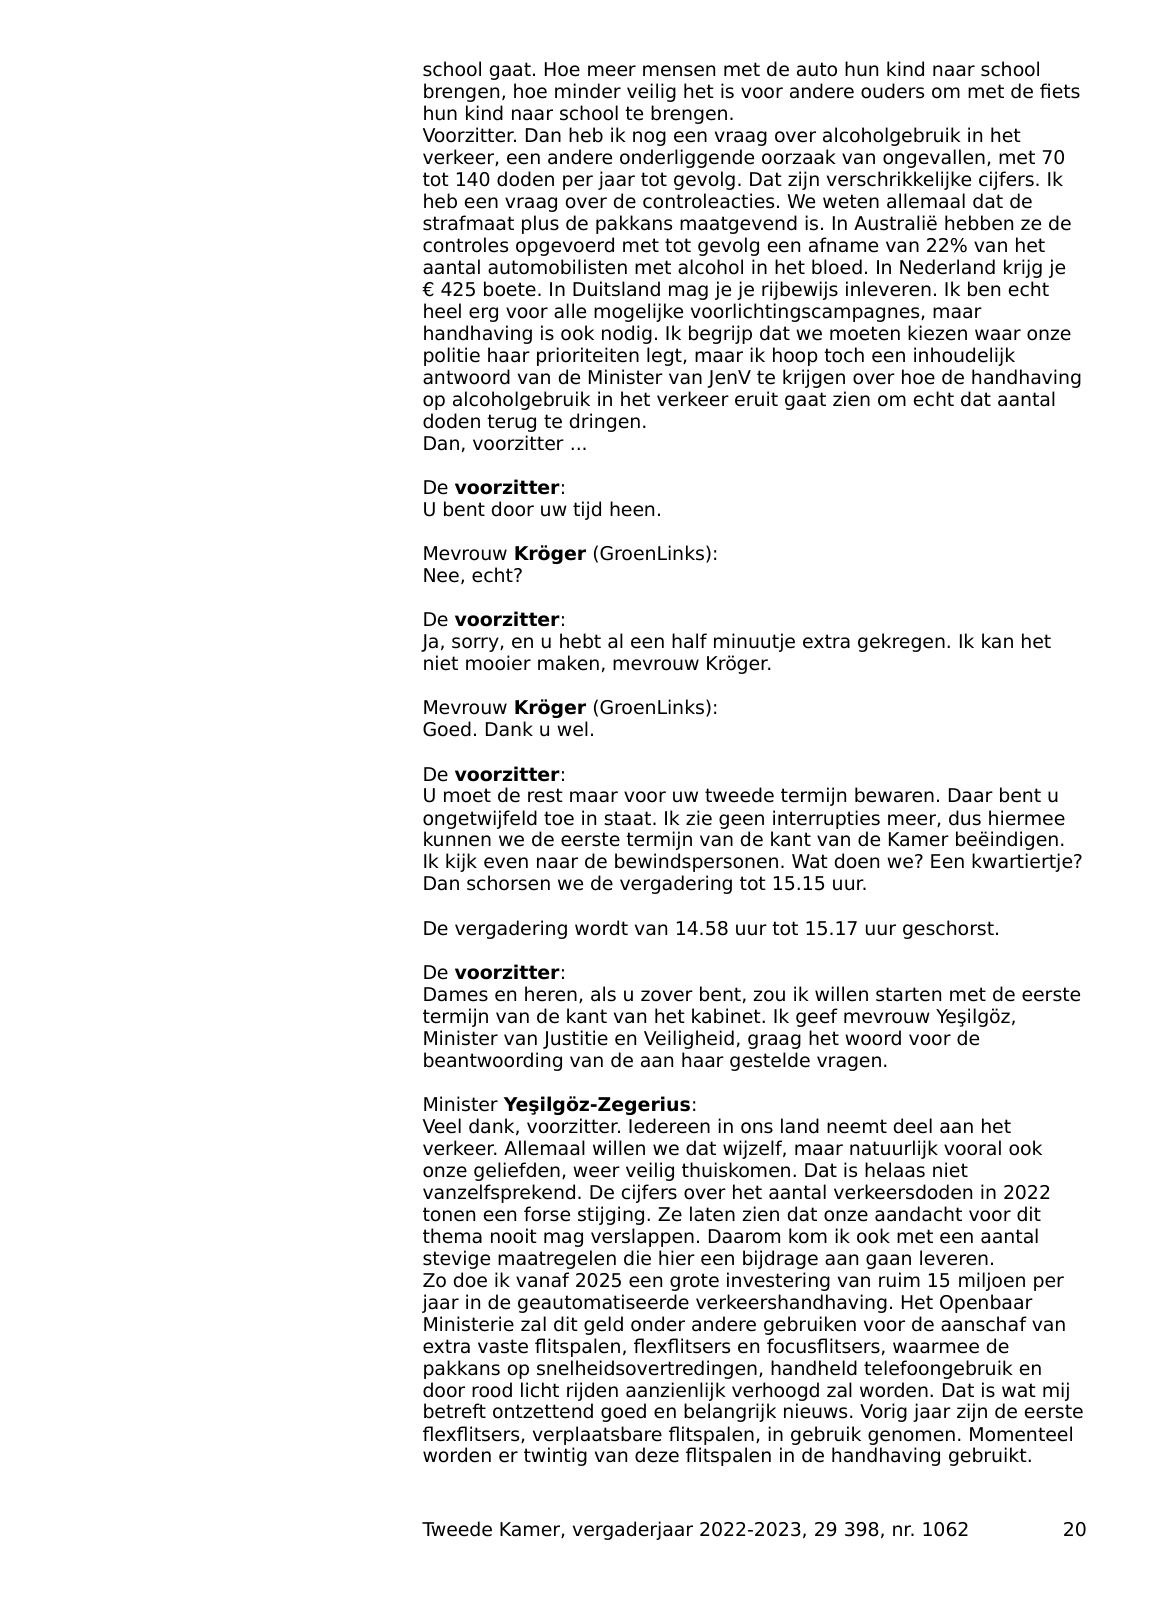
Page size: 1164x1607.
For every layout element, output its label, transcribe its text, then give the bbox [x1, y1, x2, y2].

text De voorzitter: [422, 477, 1087, 499]
text Minister Yeşilgöz-Zegerius: [422, 1094, 1087, 1116]
text Dames en heren, als u zover bent, zou ik willen starten met de eerste termijn van de kant van het kabinet. Ik geef mevrouw Yeşilgöz, Minister van Justitie en Veiligheid, graag het woord voor de beantwoording van de aan haar gestelde vragen. [422, 984, 1087, 1072]
text Ja, sorry, en u hebt al een half minuutje extra gekregen. Ik kan het niet mooier maken, mevrouw Kröger. [422, 631, 1087, 675]
text Mevrouw Kröger (GroenLinks): [422, 697, 1087, 719]
text Nee, echt? [422, 565, 1087, 587]
text U bent door uw tijd heen. [422, 499, 1087, 521]
text De vergadering wordt van 14.58 uur tot 15.17 uur geschorst. [422, 917, 1087, 939]
text De voorzitter: [422, 763, 1087, 785]
text De voorzitter: [422, 609, 1087, 631]
text De voorzitter: [422, 962, 1087, 984]
text Veel dank, voorzitter. Iedereen in ons land neemt deel aan het verkeer. Allemaal willen we dat wijzelf, maar natuurlijk vooral ook onze geliefden, weer veilig thuiskomen. Dat is helaas niet vanzelfsprekend. De cijfers over het aantal verkeersdoden in 2022 tonen een forse stijging. Ze laten zien dat onze aandacht voor dit thema nooit mag verslappen. Daarom kom ik ook met een aantal stevige maatregelen die hier een bijdrage aan gaan leveren. [422, 1116, 1087, 1269]
text Mevrouw Kröger (GroenLinks): [422, 543, 1087, 565]
text Voorzitter. Dan heb ik nog een vraag over alcoholgebruik in het verkeer, een andere onderliggende oorzaak van ongevallen, met 70 tot 140 doden per jaar tot gevolg. Dat zijn verschrikkelijke cijfers. Ik heb een vraag over de controleacties. We weten allemaal dat de strafmaat plus de pakkans maatgevend is. In Australië hebben ze de controles opgevoerd met tot gevolg een afname van 22% van het aantal automobilisten met alcohol in het bloed. In Nederland krijg je € 425 boete. In Duitsland mag je je rijbewijs inleveren. Ik ben echt heel erg voor alle mogelijke voorlichtingscampagnes, maar handhaving is ook nodig. Ik begrijp dat we moeten kiezen waar onze politie haar prioriteiten legt, maar ik hoop toch een inhoudelijk antwoord van de Minister van JenV te krijgen over hoe de handhaving op alcoholgebruik in het verkeer eruit gaat zien om echt dat aantal doden terug te dringen. [422, 125, 1087, 433]
text Goed. Dank u wel. [422, 719, 1087, 741]
text Dan, voorzitter ... [422, 433, 1087, 455]
text U moet de rest maar voor uw tweede termijn bewaren. Daar bent u ongetwijfeld toe in staat. Ik zie geen interrupties meer, dus hiermee kunnen we de eerste termijn van de kant van de Kamer beëindigen. Ik kijk even naar de bewindspersonen. Wat doen we? Een kwartiertje? Dan schorsen we de vergadering tot 15.15 uur. [422, 785, 1087, 895]
text Zo doe ik vanaf 2025 een grote investering van ruim 15 miljoen per jaar in de geautomatiseerde verkeershandhaving. Het Openbaar Ministerie zal dit geld onder andere gebruiken voor de aanschaf van extra vaste flitspalen, flexflitsers en focusflitsers, waarmee de pakkans op snelheidsovertredingen, handheld telefoongebruik en door rood licht rijden aanzienlijk verhoogd zal worden. Dat is wat mij betreft ontzettend goed en belangrijk nieuws. Vorig jaar zijn de eerste flexflitsers, verplaatsbare flitspalen, in gebruik genomen. Momenteel worden er twintig van deze flitspalen in de handhaving gebruikt. [422, 1269, 1087, 1467]
text school gaat. Hoe meer mensen met de auto hun kind naar school brengen, hoe minder veilig het is voor andere ouders om met de fiets hun kind naar school te brengen. [422, 59, 1087, 125]
